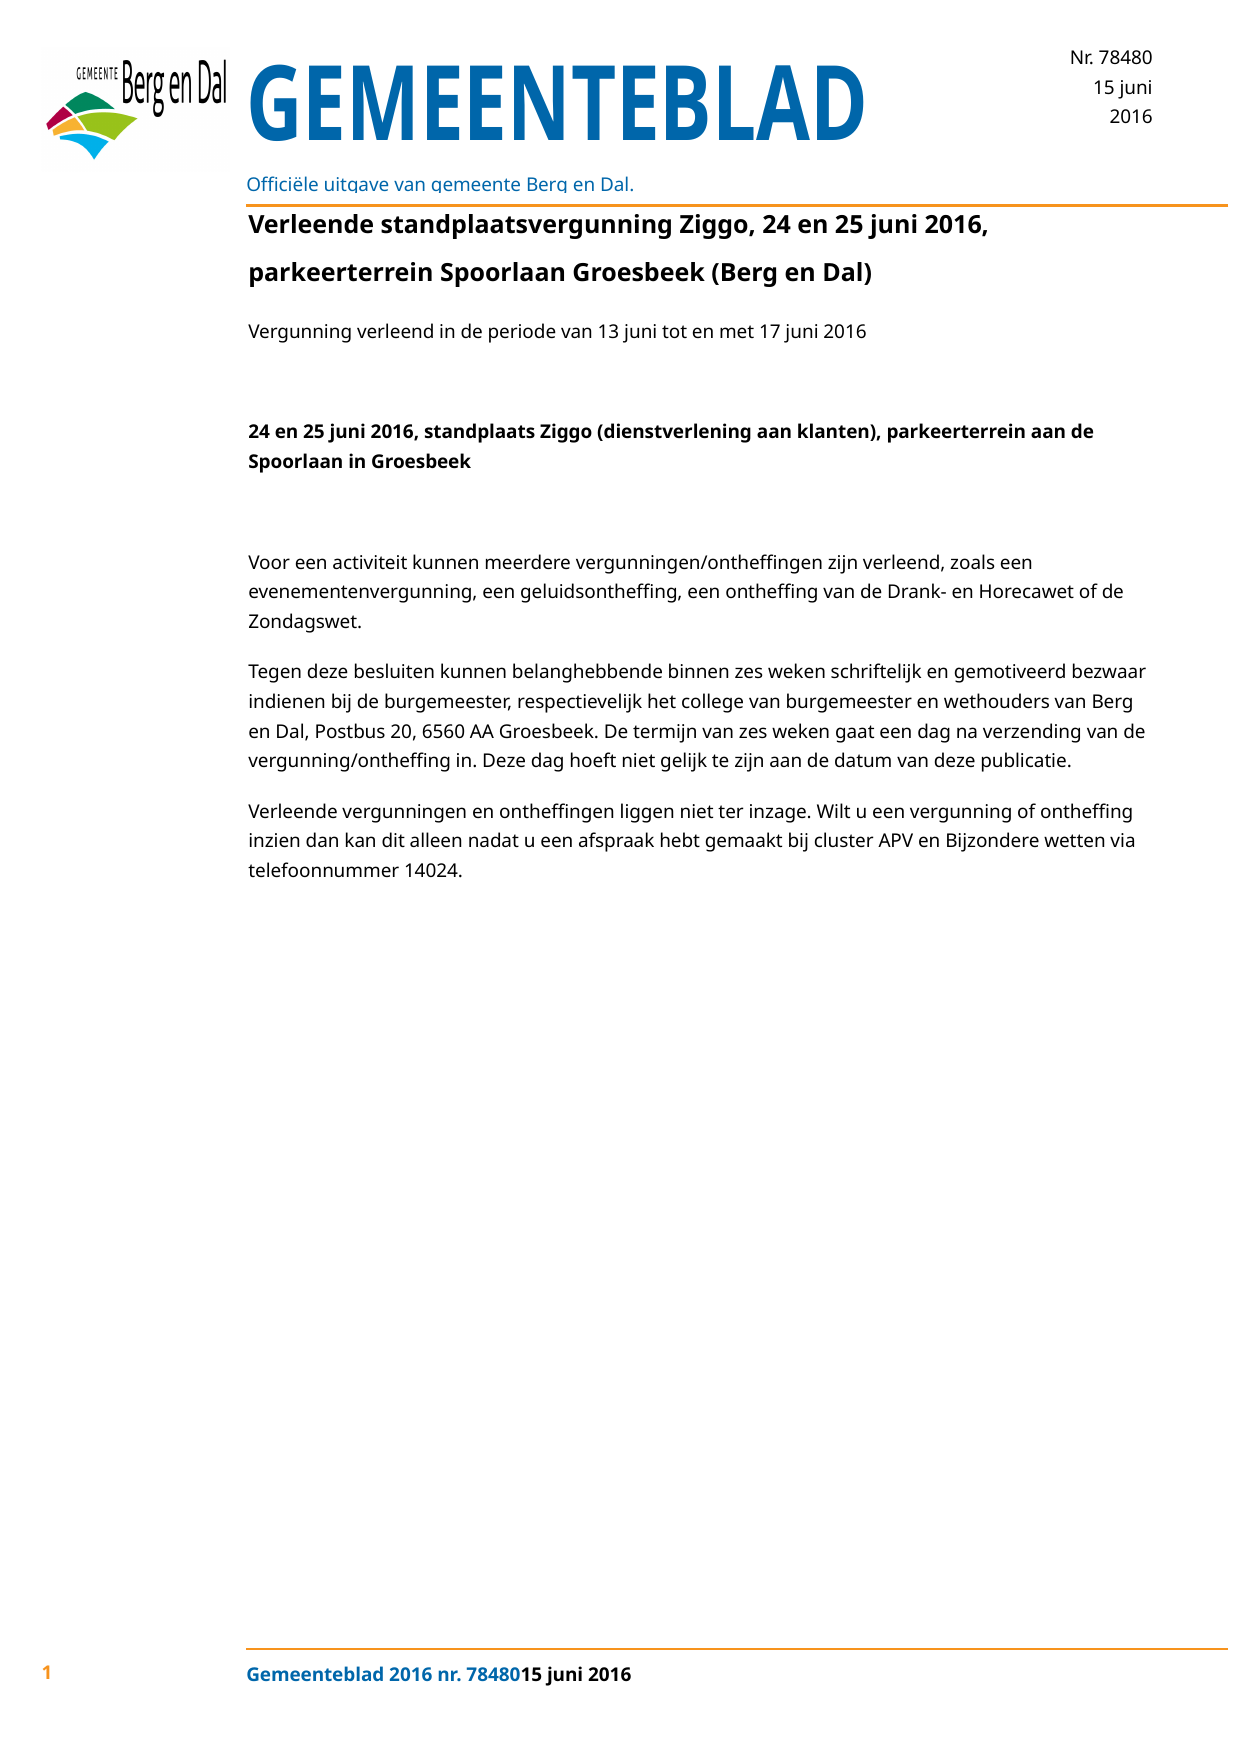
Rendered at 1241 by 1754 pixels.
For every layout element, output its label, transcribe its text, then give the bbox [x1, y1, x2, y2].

text Voor een activiteit kunnen meerdere vergunningen/ontheffingen zijn verleend, zoals een evenementenvergunning, een geluidsontheffing, een ontheffing van de Drank- en Horecawet of de Zondagswet. [248, 549, 1152, 634]
text Verleende standplaatsvergunning Ziggo, 24 en 25 juni 2016, parkeerterrein Spoorlaan Groesbeek (Berg en Dal) [248, 207, 1152, 288]
text 24 en 25 juni 2016, standplaats Ziggo (dienstverlening aan klanten), parkeerterrein aan de Spoorlaan in Groesbeek [248, 419, 1152, 474]
picture [41, 47, 231, 172]
text Tegen deze besluiten kunnen belanghebbende binnen zes weken schriftelijk en gemotiveerd bezwaar indienen bij de burgemeester, respectievelijk het college van burgemeester en wethouders van Berg en Dal, Postbus 20, 6560 AA Groesbeek. De termijn van zes weken gaat een dag na verzending van de vergunning/ontheffing in. Deze dag hoeft niet gelijk te zijn aan de datum van deze publicatie. [248, 659, 1152, 773]
text Vergunning verleend in de periode van 13 juni tot en met 17 juni 2016 [248, 318, 1152, 344]
text Verleende vergunningen en ontheffingen liggen niet ter inzage. Wilt u een vergunning of ontheffing inzien dan kan dit alleen nadat u een afspraak hebt gemaakt bij cluster APV en Bijzondere wetten via telefoonnummer 14024. [248, 798, 1152, 883]
